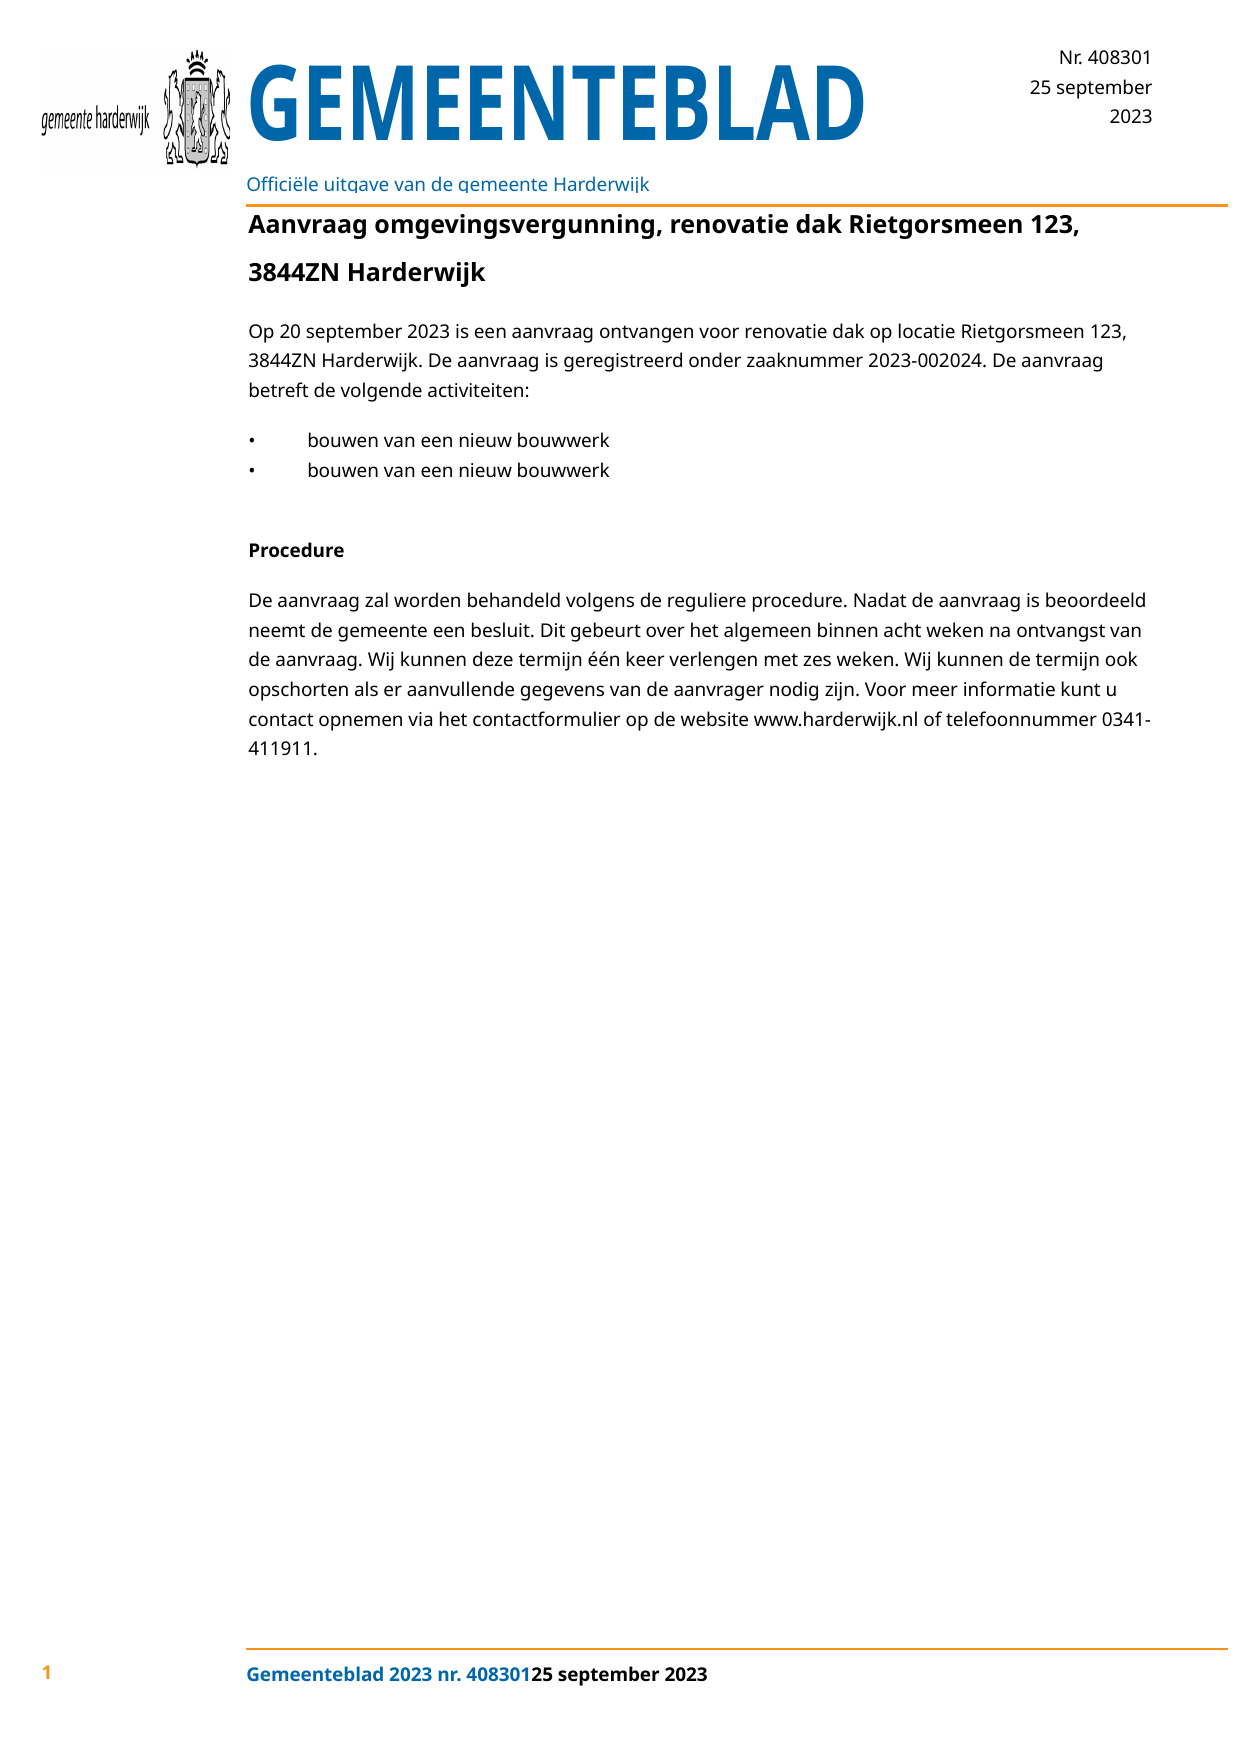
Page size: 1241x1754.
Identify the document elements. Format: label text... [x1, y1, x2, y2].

text Aanvraag omgevingsvergunning, renovatie dak Rietgorsmeen 123, 3844ZN Harderwijk [248, 207, 1152, 288]
list bouwen van een nieuw bouwwerk [248, 457, 1152, 483]
text De aanvraag zal worden behandeld volgens de reguliere procedure. Nadat de aanvraag is beoordeeld neemt de gemeente een besluit. Dit gebeurt over het algemeen binnen acht weken na ontvangst van de aanvraag. Wij kunnen deze termijn één keer verlengen met zes weken. Wij kunnen de termijn ook opschorten als er aanvullende gegevens van de aanvrager nodig zijn. Voor meer informatie kunt u contact opnemen via het contactformulier op de website www.harderwijk.nl of telefoonnummer 0341-411911. [248, 587, 1152, 761]
picture [41, 47, 231, 172]
text Procedure [248, 537, 1152, 563]
list bouwen van een nieuw bouwwerk [248, 427, 1152, 453]
text Op 20 september 2023 is een aanvraag ontvangen voor renovatie dak op locatie Rietgorsmeen 123, 3844ZN Harderwijk. De aanvraag is geregistreerd onder zaaknummer 2023-002024. De aanvraag betreft de volgende activiteiten: [248, 318, 1152, 403]
